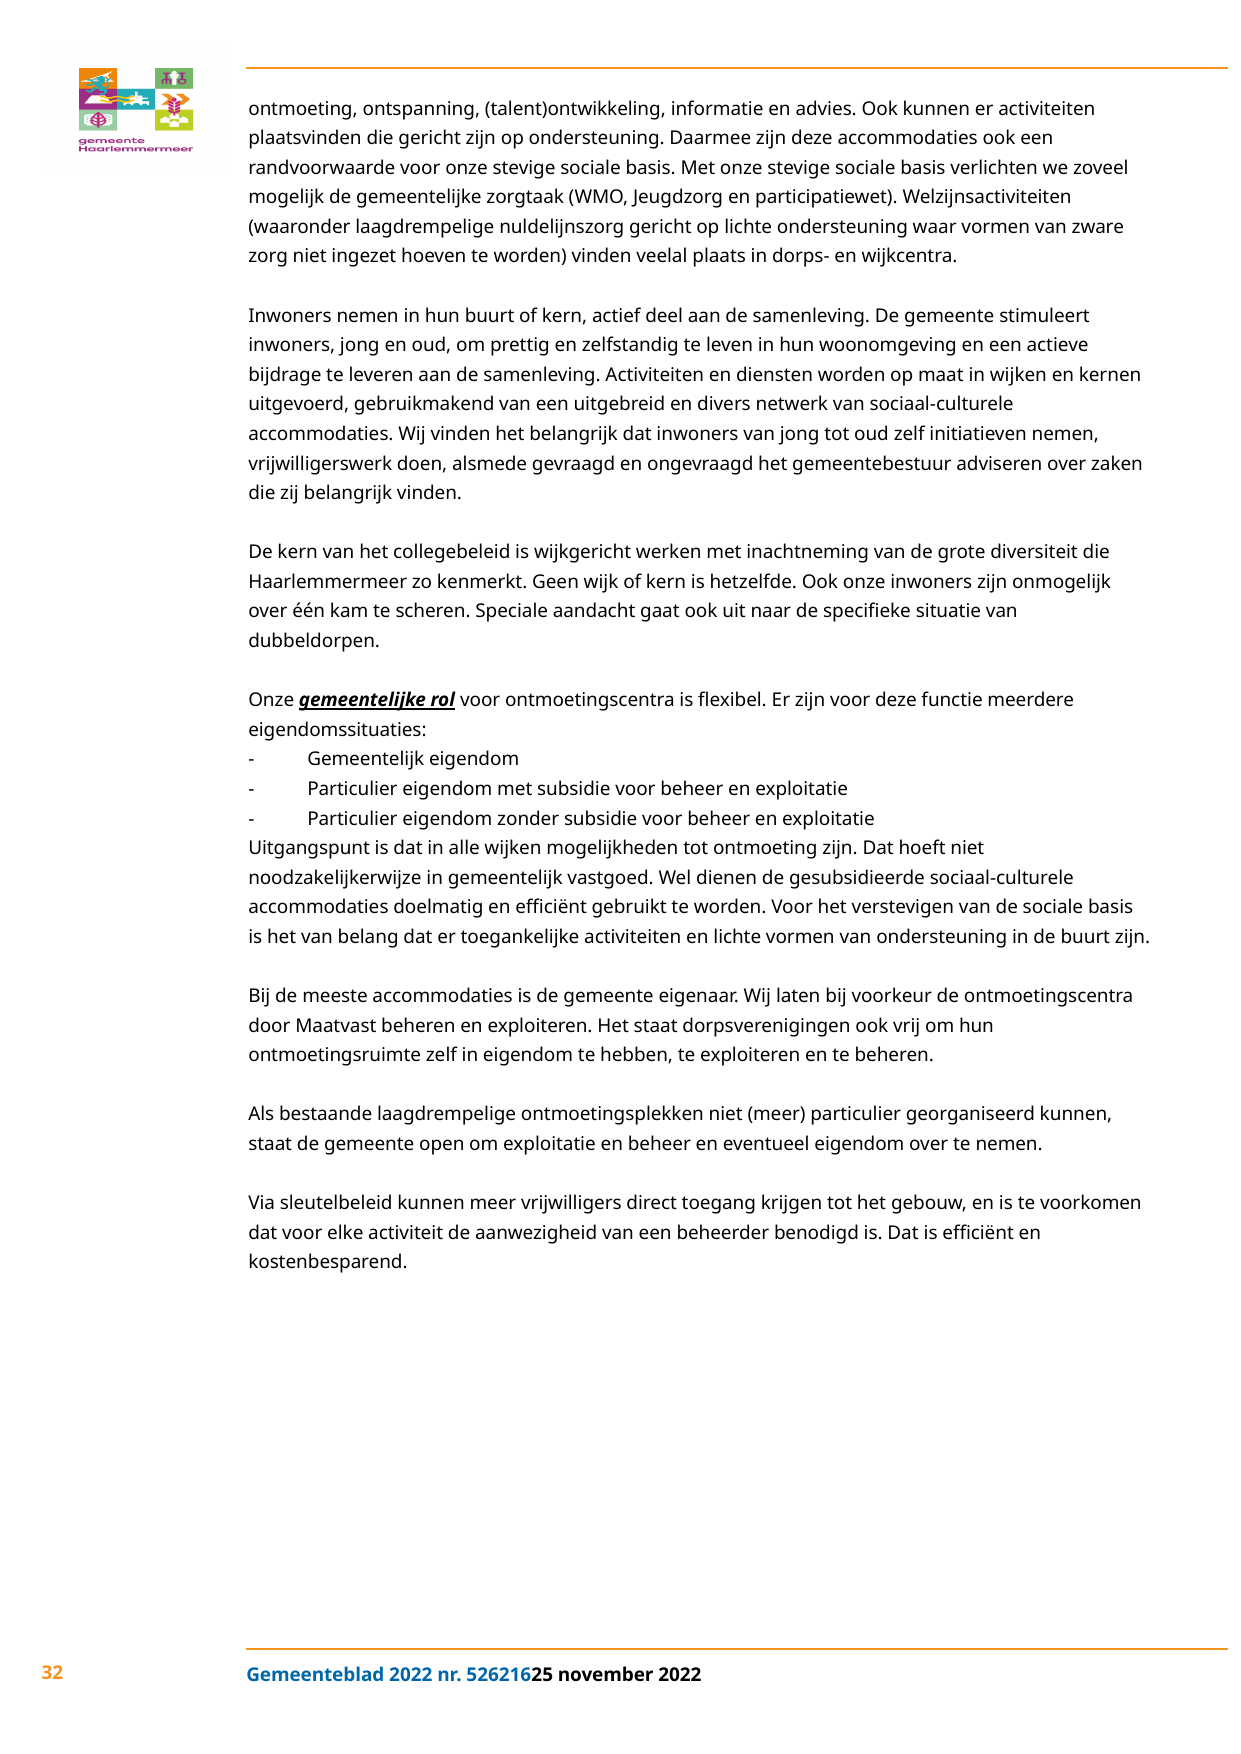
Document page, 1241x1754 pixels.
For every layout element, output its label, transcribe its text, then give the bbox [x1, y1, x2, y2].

text ontmoeting, ontspanning, (talent)ontwikkeling, informatie en advies. Ook kunnen er activiteiten plaatsvinden die gericht zijn op ondersteuning. Daarmee zijn deze accommodaties ook een randvoorwaarde voor onze stevige sociale basis. Met onze stevige sociale basis verlichten we zoveel mogelijk de gemeentelijke zorgtaak (WMO, Jeugdzorg en participatiewet). Welzijnsactiviteiten (waaronder laagdrempelige nuldelijnszorg gericht op lichte ondersteuning waar vormen van zware zorg niet ingezet hoeven te worden) vinden veelal plaats in dorps- en wijkcentra. [248, 95, 1152, 268]
text Uitgangspunt is dat in alle wijken mogelijkheden tot ontmoeting zijn. Dat hoeft niet noodzakelijkerwijze in gemeentelijk vastgoed. Wel dienen de gesubsidieerde sociaal-culturele accommodaties doelmatig en efficiënt gebruikt te worden. Voor het verstevigen van de sociale basis is het van belang dat er toegankelijke activiteiten en lichte vormen van ondersteuning in de buurt zijn. [248, 834, 1152, 949]
text Via sleutelbeleid kunnen meer vrijwilligers direct toegang krijgen tot het gebouw, en is te voorkomen dat voor elke activiteit de aanwezigheid van een beheerder benodigd is. Dat is efficiënt en kostenbesparend. [248, 1189, 1152, 1274]
text Inwoners nemen in hun buurt of kern, actief deel aan de samenleving. De gemeente stimuleert inwoners, jong en oud, om prettig en zelfstandig te leven in hun woonomgeving en een actieve bijdrage te leveren aan de samenleving. Activiteiten en diensten worden op maat in wijken en kernen uitgevoerd, gebruikmakend van een uitgebreid en divers netwerk van sociaal-culturele accommodaties. Wij vinden het belangrijk dat inwoners van jong tot oud zelf initiatieven nemen, vrijwilligerswerk doen, alsmede gevraagd en ongevraagd het gemeentebestuur adviseren over zaken die zij belangrijk vinden. [248, 302, 1152, 505]
text De kern van het collegebeleid is wijkgericht werken met inachtneming van de grote diversiteit die Haarlemmermeer zo kenmerkt. Geen wijk of kern is hetzelfde. Ook onze inwoners zijn onmogelijk over één kam te scheren. Speciale aandacht gaat ook uit naar de specifieke situatie van dubbeldorpen. [248, 538, 1152, 653]
text Als bestaande laagdrempelige ontmoetingsplekken niet (meer) particulier georganiseerd kunnen, staat de gemeente open om exploitatie en beheer en eventueel eigendom over te nemen. [248, 1101, 1152, 1156]
list Particulier eigendom met subsidie voor beheer en exploitatie [248, 775, 1152, 801]
list Particulier eigendom zonder subsidie voor beheer en exploitatie [248, 805, 1152, 831]
text Onze gemeentelijke rol voor ontmoetingscentra is flexibel. Er zijn voor deze functie meerdere eigendomssituaties: [248, 686, 1152, 742]
picture [41, 47, 231, 172]
text Bij de meeste accommodaties is de gemeente eigenaar. Wij laten bij voorkeur de ontmoetingscentra door Maatvast beheren en exploiteren. Het staat dorpsverenigingen ook vrij om hun ontmoetingsruimte zelf in eigendom te hebben, te exploiteren en te beheren. [248, 982, 1152, 1067]
list Gemeentelijk eigendom [248, 746, 1152, 771]
